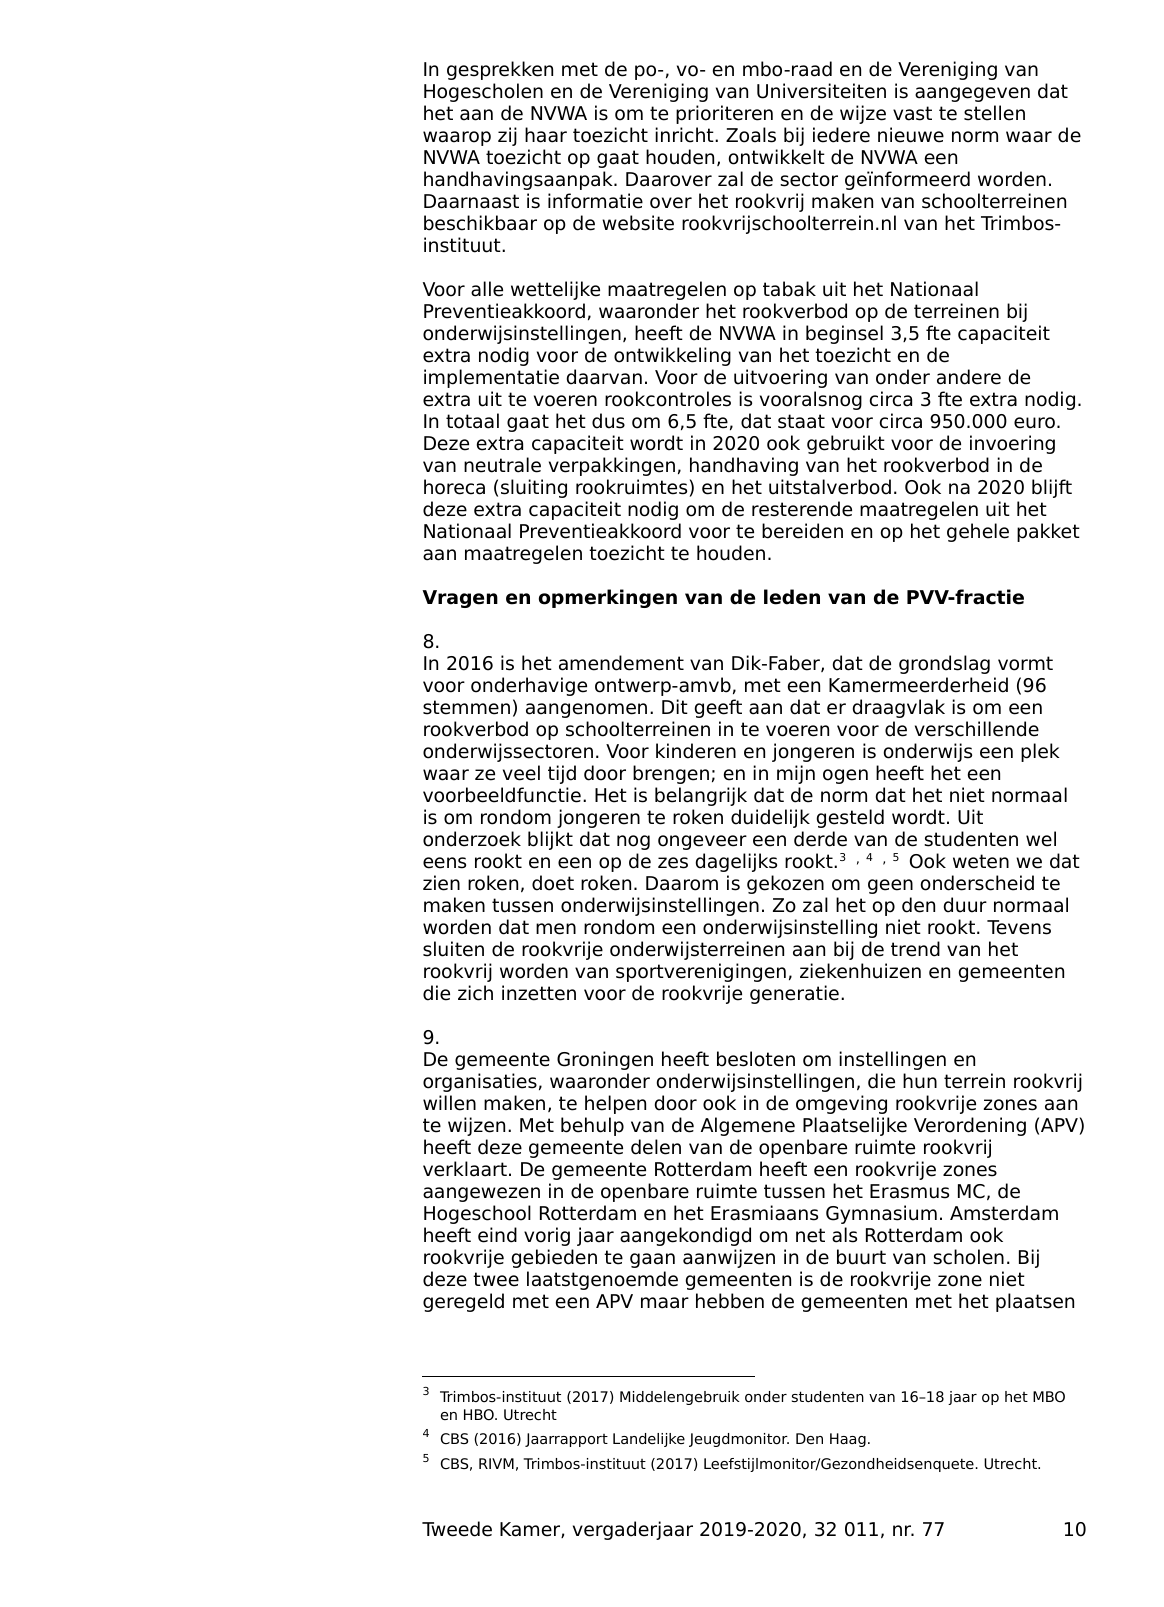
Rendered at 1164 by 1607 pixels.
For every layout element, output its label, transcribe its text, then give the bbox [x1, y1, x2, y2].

text Voor alle wettelijke maatregelen op tabak uit het Nationaal Preventieakkoord, waaronder het rookverbod op de terreinen bij onderwijsinstellingen, heeft de NVWA in beginsel 3,5 fte capaciteit extra nodig voor de ontwikkeling van het toezicht en de implementatie daarvan. Voor de uitvoering van onder andere de extra uit te voeren rookcontroles is vooralsnog circa 3 fte extra nodig. In totaal gaat het dus om 6,5 fte, dat staat voor circa 950.000 euro. Deze extra capaciteit wordt in 2020 ook gebruikt voor de invoering van neutrale verpakkingen, handhaving van het rookverbod in de horeca (sluiting rookruimtes) en het uitstalverbod. Ook na 2020 blijft deze extra capaciteit nodig om de resterende maatregelen uit het Nationaal Preventieakkoord voor te bereiden en op het gehele pakket aan maatregelen toezicht te houden. [422, 279, 1087, 565]
text CBS, RIVM, Trimbos-instituut (2017) Leefstijlmonitor/Gezondheidsenquete. Utrecht. [422, 1452, 1087, 1474]
text In 2016 is het amendement van Dik-Faber, dat de grondslag vormt voor onderhavige ontwerp-amvb, met een Kamermeerderheid (96 stemmen) aangenomen. Dit geeft aan dat er draagvlak is om een rookverbod op schoolterreinen in te voeren voor de verschillende onderwijssectoren. Voor kinderen en jongeren is onderwijs een plek waar ze veel tijd door brengen; en in mijn ogen heeft het een voorbeeldfunctie. Het is belangrijk dat de norm dat het niet normaal is om rondom jongeren te roken duidelijk gesteld wordt. Uit onderzoek blijkt dat nog ongeveer een derde van de studenten wel eens rookt en een op de zes dagelijks rookt. , , Ook weten we dat zien roken, doet roken. Daarom is gekozen om geen onderscheid te maken tussen onderwijsinstellingen. Zo zal het op den duur normaal worden dat men rondom een onderwijsinstelling niet rookt. Tevens sluiten de rookvrije onderwijsterreinen aan bij de trend van het rookvrij worden van sportverenigingen, ziekenhuizen en gemeenten die zich inzetten voor de rookvrije generatie. [422, 653, 1087, 1005]
text Trimbos-instituut (2017) Middelengebruik onder studenten van 16–18 jaar op het MBO en HBO. Utrecht [422, 1385, 1087, 1424]
text De gemeente Groningen heeft besloten om instellingen en organisaties, waaronder onderwijsinstellingen, die hun terrein rookvrij willen maken, te helpen door ook in de omgeving rookvrije zones aan te wijzen. Met behulp van de Algemene Plaatselijke Verordening (APV) heeft deze gemeente delen van de openbare ruimte rookvrij verklaart. De gemeente Rotterdam heeft een rookvrije zones aangewezen in de openbare ruimte tussen het Erasmus MC, de Hogeschool Rotterdam en het Erasmiaans Gymnasium. Amsterdam heeft eind vorig jaar aangekondigd om net als Rotterdam ook rookvrije gebieden te gaan aanwijzen in de buurt van scholen. Bij deze twee laatstgenoemde gemeenten is de rookvrije zone niet geregeld met een APV maar hebben de gemeenten met het plaatsen [422, 1049, 1087, 1313]
subtitle Vragen en opmerkingen van de leden van de PVV-fractie [422, 587, 1087, 609]
text In gesprekken met de po-, vo- en mbo-raad en de Vereniging van Hogescholen en de Vereniging van Universiteiten is aangegeven dat het aan de NVWA is om te prioriteren en de wijze vast te stellen waarop zij haar toezicht inricht. Zoals bij iedere nieuwe norm waar de NVWA toezicht op gaat houden, ontwikkelt de NVWA een handhavingsaanpak. Daarover zal de sector geïnformeerd worden. Daarnaast is informatie over het rookvrij maken van schoolterreinen beschikbaar op de website rookvrijschoolterrein.nl van het Trimbos-instituut. [422, 59, 1087, 257]
text 8. [422, 631, 1087, 653]
text 9. [422, 1027, 1087, 1049]
text CBS (2016) Jaarrapport Landelijke Jeugdmonitor. Den Haag. [422, 1427, 1087, 1449]
